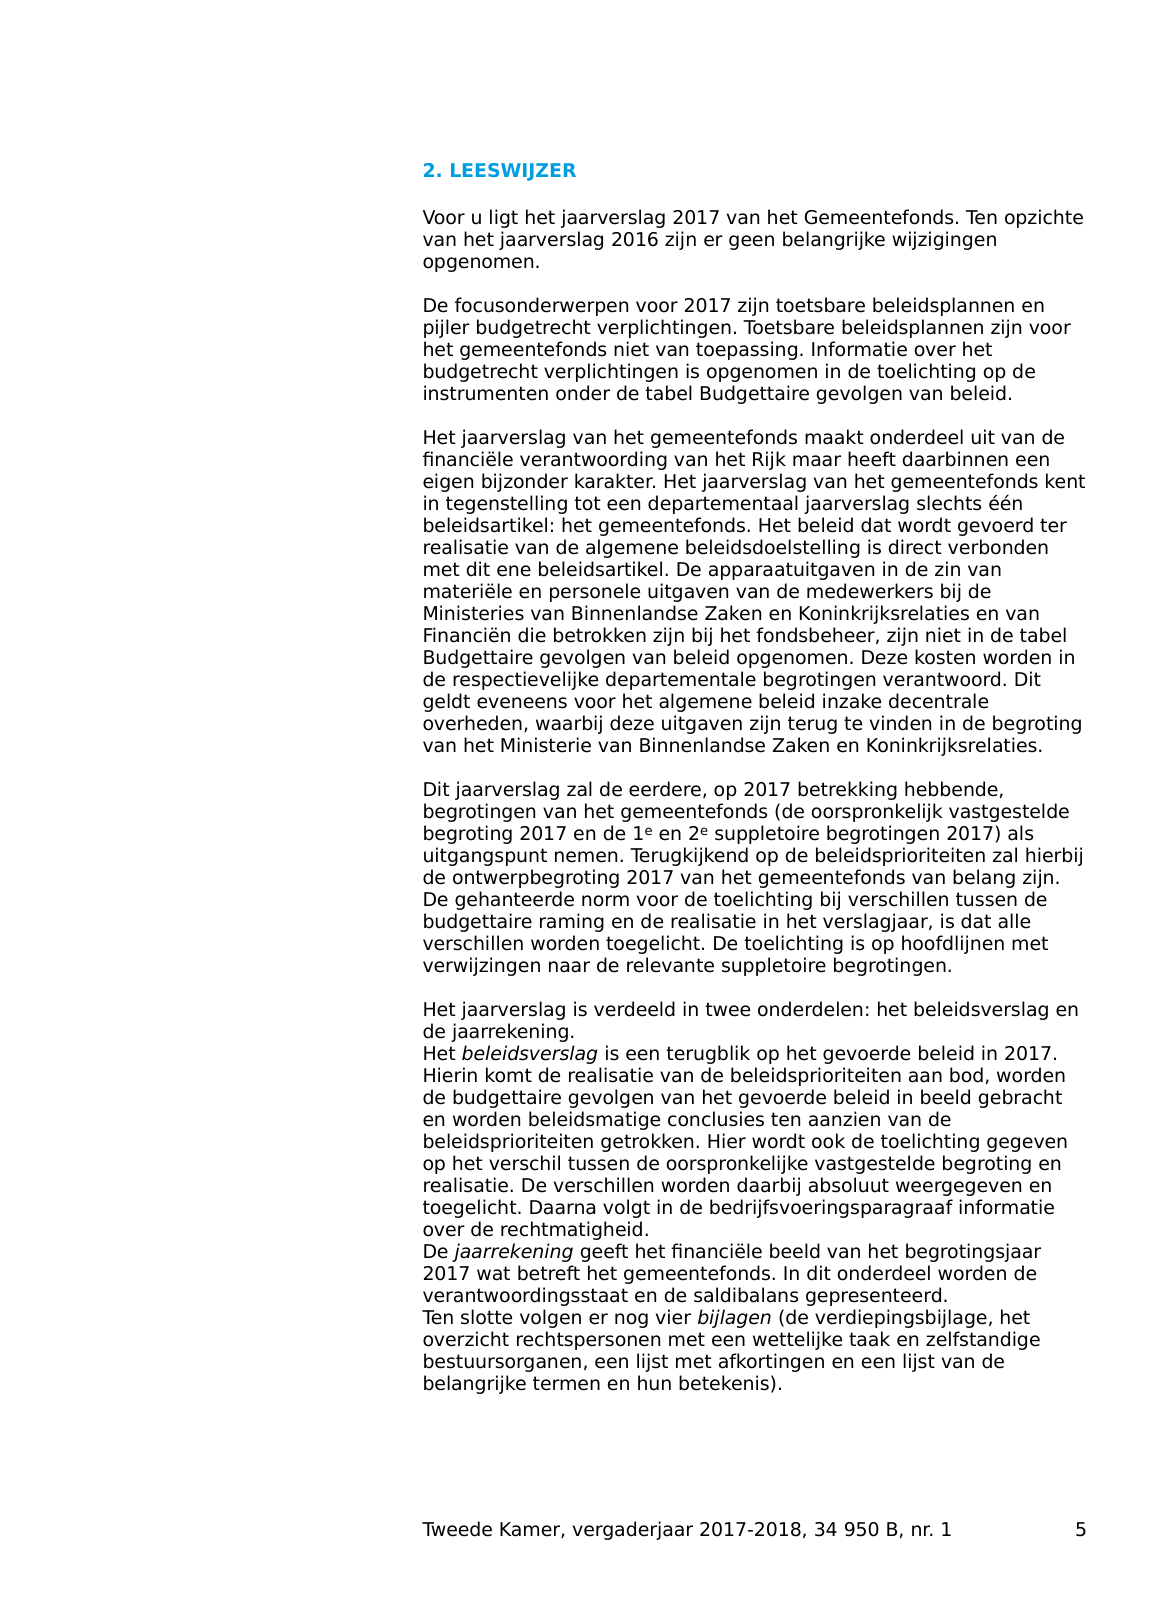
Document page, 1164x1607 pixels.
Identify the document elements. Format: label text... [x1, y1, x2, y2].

subtitle 2. LEESWIJZER [422, 160, 1087, 182]
text Ten slotte volgen er nog vier bijlagen (de verdiepingsbijlage, het overzicht rechtspersonen met een wettelijke taak en zelfstandige bestuursorganen, een lijst met afkortingen en een lijst van de belangrijke termen en hun betekenis). [422, 1307, 1087, 1394]
text Voor u ligt het jaarverslag 2017 van het Gemeentefonds. Ten opzichte van het jaarverslag 2016 zijn er geen belangrijke wijzigingen opgenomen. [422, 207, 1087, 273]
text Het beleidsverslag is een terugblik op het gevoerde beleid in 2017. Hierin komt de realisatie van de beleidsprioriteiten aan bod, worden de budgettaire gevolgen van het gevoerde beleid in beeld gebracht en worden beleidsmatige conclusies ten aanzien van de beleidsprioriteiten getrokken. Hier wordt ook de toelichting gegeven op het verschil tussen de oorspronkelijke vastgestelde begroting en realisatie. De verschillen worden daarbij absoluut weergegeven en toegelicht. Daarna volgt in de bedrijfsvoeringsparagraaf informatie over de rechtmatigheid. [422, 1043, 1087, 1241]
text Dit jaarverslag zal de eerdere, op 2017 betrekking hebbende, begrotingen van het gemeentefonds (de oorspronkelijk vastgestelde begroting 2017 en de 1e en 2e suppletoire begrotingen 2017) als uitgangspunt nemen. Terugkijkend op de beleidsprioriteiten zal hierbij de ontwerpbegroting 2017 van het gemeentefonds van belang zijn. De gehanteerde norm voor de toelichting bij verschillen tussen de budgettaire raming en de realisatie in het verslagjaar, is dat alle verschillen worden toegelicht. De toelichting is op hoofdlijnen met verwijzingen naar de relevante suppletoire begrotingen. [422, 779, 1087, 977]
text De focusonderwerpen voor 2017 zijn toetsbare beleidsplannen en pijler budgetrecht verplichtingen. Toetsbare beleidsplannen zijn voor het gemeentefonds niet van toepassing. Informatie over het budgetrecht verplichtingen is opgenomen in de toelichting op de instrumenten onder de tabel Budgettaire gevolgen van beleid. [422, 295, 1087, 405]
text De jaarrekening geeft het financiële beeld van het begrotingsjaar 2017 wat betreft het gemeentefonds. In dit onderdeel worden de verantwoordingsstaat en de saldibalans gepresenteerd. [422, 1241, 1087, 1307]
text Het jaarverslag is verdeeld in twee onderdelen: het beleidsverslag en de jaarrekening. [422, 999, 1087, 1043]
text Het jaarverslag van het gemeentefonds maakt onderdeel uit van de financiële verantwoording van het Rijk maar heeft daarbinnen een eigen bijzonder karakter. Het jaarverslag van het gemeentefonds kent in tegenstelling tot een departementaal jaarverslag slechts één beleidsartikel: het gemeentefonds. Het beleid dat wordt gevoerd ter realisatie van de algemene beleidsdoelstelling is direct verbonden met dit ene beleidsartikel. De apparaatuitgaven in de zin van materiële en personele uitgaven van de medewerkers bij de Ministeries van Binnenlandse Zaken en Koninkrijksrelaties en van Financiën die betrokken zijn bij het fondsbeheer, zijn niet in de tabel Budgettaire gevolgen van beleid opgenomen. Deze kosten worden in de respectievelijke departementale begrotingen verantwoord. Dit geldt eveneens voor het algemene beleid inzake decentrale overheden, waarbij deze uitgaven zijn terug te vinden in de begroting van het Ministerie van Binnenlandse Zaken en Koninkrijksrelaties. [422, 427, 1087, 757]
